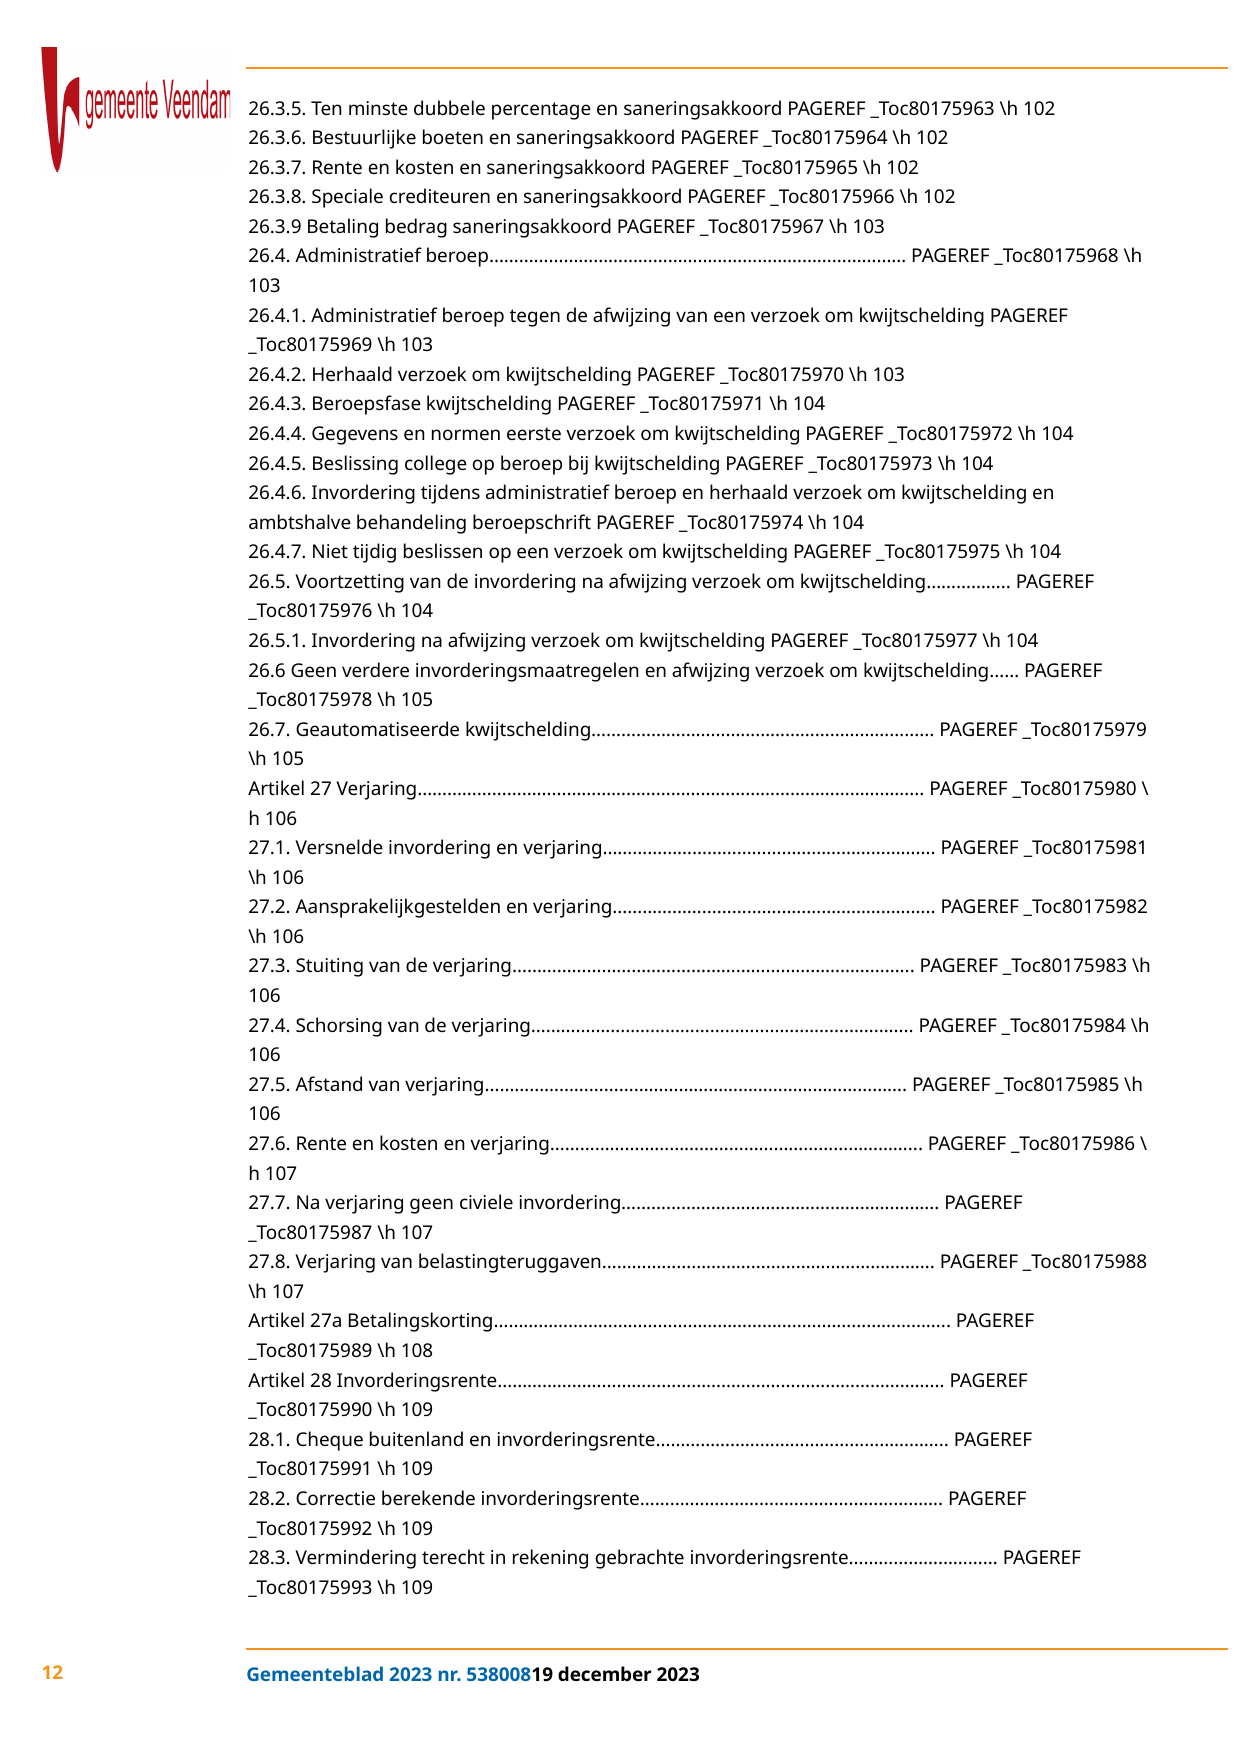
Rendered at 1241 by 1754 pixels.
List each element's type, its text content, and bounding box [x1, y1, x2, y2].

text 27.8. Verjaring van belastingteruggaven…………………………………………………………. PAGEREF _Toc80175988 \h 107 [248, 1248, 1152, 1304]
text 26.5.1. Invordering na afwijzing verzoek om kwijtschelding PAGEREF _Toc80175977 \h 104 [248, 627, 1152, 653]
text 27.3. Stuiting van de verjaring……………………………………………………………………... PAGEREF _Toc80175983 \h 106 [248, 953, 1152, 1008]
text 26.4.5. Beslissing college op beroep bij kwijtschelding PAGEREF _Toc80175973 \h 104 [248, 450, 1152, 476]
text 28.1. Cheque buitenland en invorderingsrente………………………………………………….. PAGEREF _Toc80175991 \h 109 [248, 1426, 1152, 1481]
text 27.6. Rente en kosten en verjaring………………………………………………………………... PAGEREF _Toc80175986 \h 107 [248, 1130, 1152, 1186]
text 26.4.3. Beroepsfase kwijtschelding PAGEREF _Toc80175971 \h 104 [248, 391, 1152, 416]
text Artikel 28 Invorderingsrente……………………………………………………………………………… PAGEREF _Toc80175990 \h 109 [248, 1367, 1152, 1422]
text 28.3. Vermindering terecht in rekening gebrachte invorderingsrente………………………… PAGEREF _Toc80175993 \h 109 [248, 1544, 1152, 1600]
text 26.3.5. Ten minste dubbele percentage en saneringsakkoord PAGEREF _Toc80175963 \h 102 [248, 95, 1152, 121]
text 26.4.6. Invordering tijdens administratief beroep en herhaald verzoek om kwijtschelding en ambtshalve behandeling beroepschrift PAGEREF _Toc80175974 \h 104 [248, 479, 1152, 535]
text 28.2. Correctie berekende invorderingsrente……………………………………………………. PAGEREF _Toc80175992 \h 109 [248, 1485, 1152, 1541]
text 27.5. Afstand van verjaring…………………………………………………………………………. PAGEREF _Toc80175985 \h 106 [248, 1071, 1152, 1126]
text 27.7. Na verjaring geen civiele invordering………………………………………………………. PAGEREF _Toc80175987 \h 107 [248, 1189, 1152, 1245]
picture [41, 47, 231, 172]
text 26.4.4. Gegevens en normen eerste verzoek om kwijtschelding PAGEREF _Toc80175972 \h 104 [248, 420, 1152, 446]
text 27.1. Versnelde invordering en verjaring…………………………………………………………. PAGEREF _Toc80175981 \h 106 [248, 834, 1152, 890]
text Artikel 27 Verjaring………………………………………………………………………………………... PAGEREF _Toc80175980 \h 106 [248, 775, 1152, 831]
text 26.4.7. Niet tijdig beslissen op een verzoek om kwijtschelding PAGEREF _Toc80175975 \h 104 [248, 538, 1152, 564]
text 26.3.7. Rente en kosten en saneringsakkoord PAGEREF _Toc80175965 \h 102 [248, 154, 1152, 180]
text 26.5. Voortzetting van de invordering na afwijzing verzoek om kwijtschelding…………….. PAGEREF _Toc80175976 \h 104 [248, 568, 1152, 623]
text 26.4. Administratief beroep………………………………………………………………………… PAGEREF _Toc80175968 \h 103 [248, 243, 1152, 298]
text 27.2. Aansprakelijkgestelden en verjaring……………………………………………………….. PAGEREF _Toc80175982 \h 106 [248, 893, 1152, 949]
text 26.4.1. Administratief beroep tegen de afwijzing van een verzoek om kwijtschelding PAGEREF _Toc80175969 \h 103 [248, 302, 1152, 357]
text 26.6 Geen verdere invorderingsmaatregelen en afwijzing verzoek om kwijtschelding…… PAGEREF _Toc80175978 \h 105 [248, 657, 1152, 712]
text 26.3.6. Bestuurlijke boeten en saneringsakkoord PAGEREF _Toc80175964 \h 102 [248, 124, 1152, 150]
text 27.4. Schorsing van de verjaring………………………………………………………………….. PAGEREF _Toc80175984 \h 106 [248, 1012, 1152, 1067]
text Artikel 27a Betalingskorting……………………………………………………………………………….. PAGEREF _Toc80175989 \h 108 [248, 1308, 1152, 1363]
text 26.3.8. Speciale crediteuren en saneringsakkoord PAGEREF _Toc80175966 \h 102 [248, 183, 1152, 209]
text 26.7. Geautomatiseerde kwijtschelding…………………………………………………………... PAGEREF _Toc80175979 \h 105 [248, 716, 1152, 771]
text 26.3.9 Betaling bedrag saneringsakkoord PAGEREF _Toc80175967 \h 103 [248, 213, 1152, 239]
text 26.4.2. Herhaald verzoek om kwijtschelding PAGEREF _Toc80175970 \h 103 [248, 361, 1152, 387]
